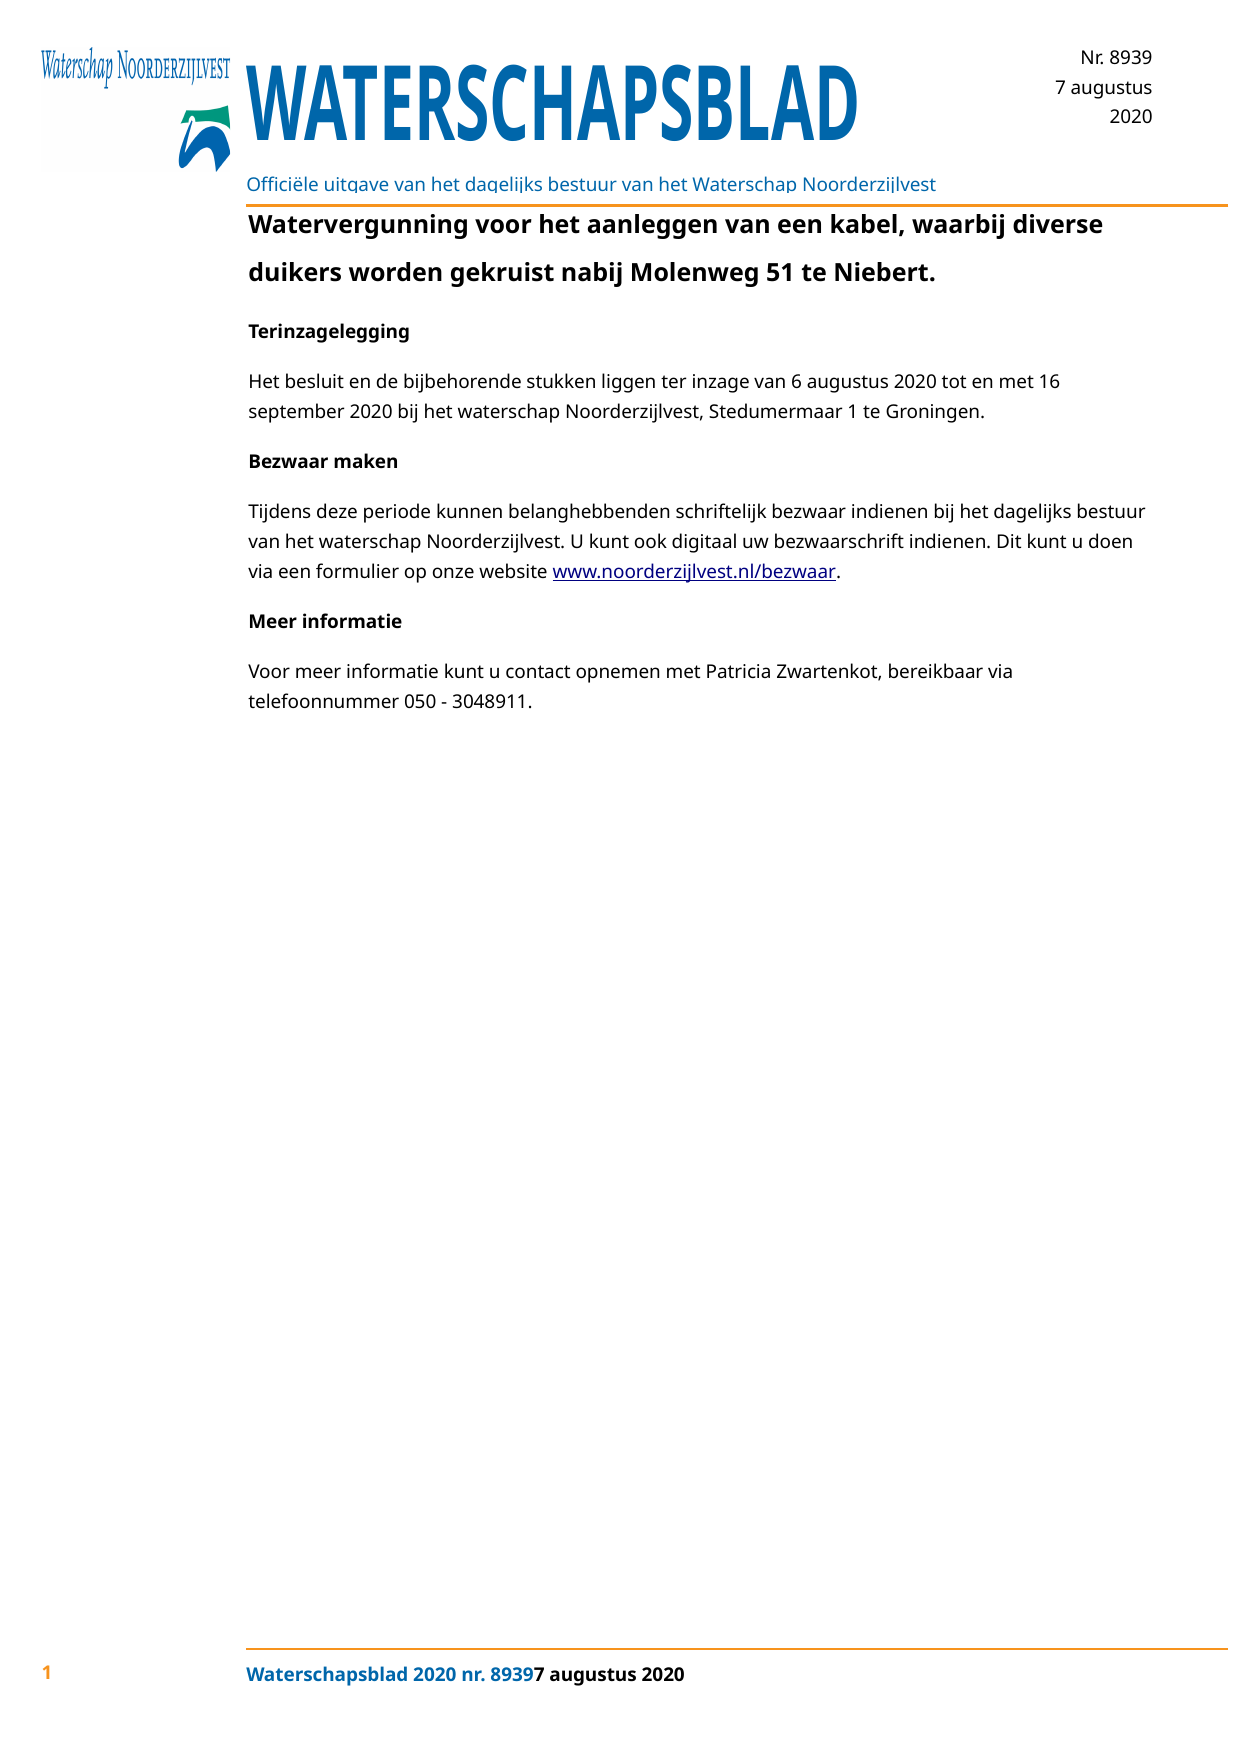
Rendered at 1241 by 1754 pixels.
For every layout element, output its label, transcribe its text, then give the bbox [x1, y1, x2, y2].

text Tijdens deze periode kunnen belanghebbenden schriftelijk bezwaar indienen bij het dagelijks bestuur van het waterschap Noorderzijlvest. U kunt ook digitaal uw bezwaarschrift indienen. Dit kunt u doen via een formulier op onze website www.noorderzijlvest.nl/bezwaar. [248, 499, 1152, 584]
text Bezwaar maken [248, 448, 1152, 474]
text Meer informatie [248, 608, 1152, 634]
text Voor meer informatie kunt u contact opnemen met Patricia Zwartenkot, bereikbaar via telefoonnummer 050 - 3048911. [248, 659, 1152, 714]
picture [41, 47, 231, 172]
text Terinzagelegging [248, 318, 1152, 344]
text Het besluit en de bijbehorende stukken liggen ter inzage van 6 augustus 2020 tot en met 16 september 2020 bij het waterschap Noorderzijlvest, Stedumermaar 1 te Groningen. [248, 368, 1152, 424]
text Watervergunning voor het aanleggen van een kabel, waarbij diverse duikers worden gekruist nabij Molenweg 51 te Niebert. [248, 207, 1152, 288]
